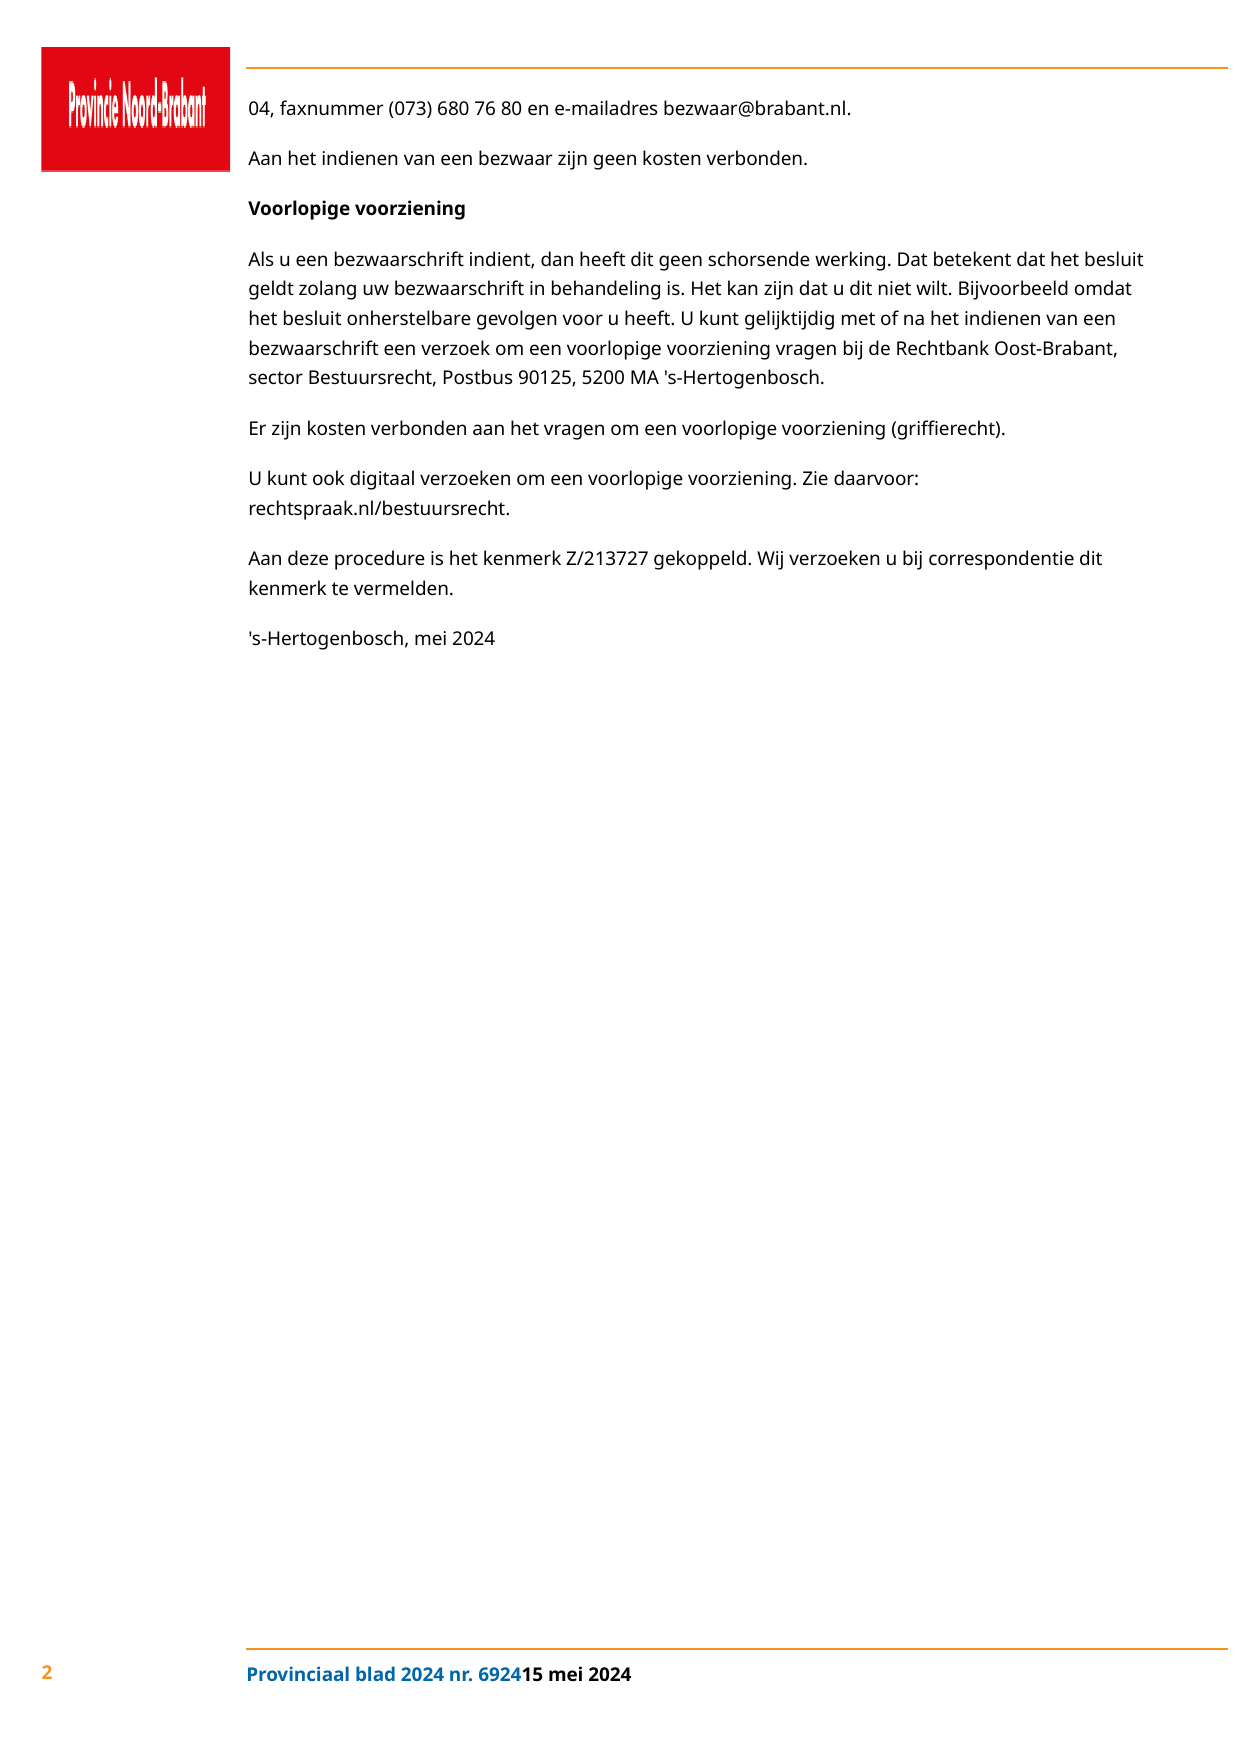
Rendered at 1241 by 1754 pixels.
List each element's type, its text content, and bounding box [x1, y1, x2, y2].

text 's-Hertogenbosch, mei 2024 [248, 625, 1152, 651]
text Als u een bezwaarschrift indient, dan heeft dit geen schorsende werking. Dat betekent dat het besluit geldt zolang uw bezwaarschrift in behandeling is. Het kan zijn dat u dit niet wilt. Bijvoorbeeld omdat het besluit onherstelbare gevolgen voor u heeft. U kunt gelijktijdig met of na het indienen van een bezwaarschrift een verzoek om een voorlopige voorziening vragen bij de Rechtbank Oost-Brabant, sector Bestuursrecht, Postbus 90125, 5200 MA 's‑Hertogenbosch. [248, 246, 1152, 390]
text Voorlopige voorziening [248, 196, 1152, 221]
text Aan deze procedure is het kenmerk Z/213727 gekoppeld. Wij verzoeken u bij correspondentie dit kenmerk te vermelden. [248, 545, 1152, 601]
text 04, faxnummer (073) 680 76 80 en e-mailadres bezwaar@brabant.nl. [248, 95, 1152, 121]
text Er zijn kosten verbonden aan het vragen om een voorlopige voorziening (griffierecht). [248, 415, 1152, 441]
picture [41, 47, 231, 172]
text U kunt ook digitaal verzoeken om een voorlopige voorziening. Zie daarvoor: rechtspraak.nl/bestuursrecht. [248, 465, 1152, 521]
text Aan het indienen van een bezwaar zijn geen kosten verbonden. [248, 145, 1152, 171]
